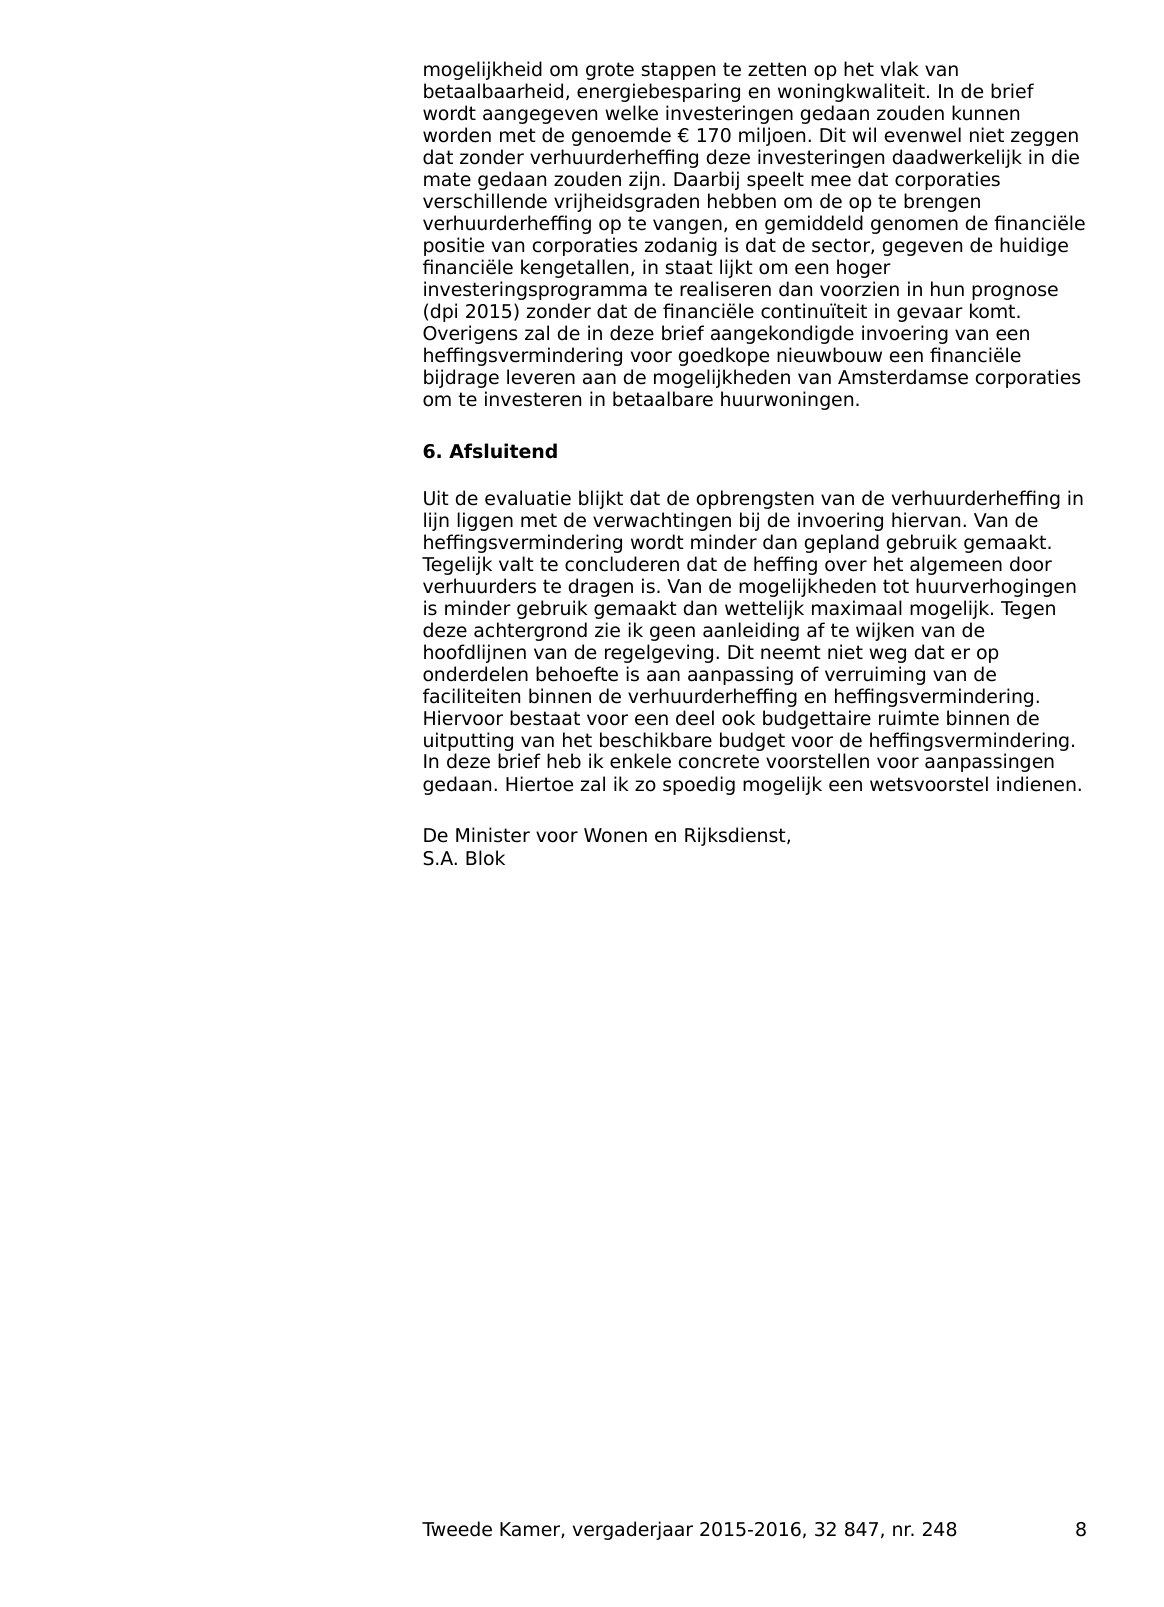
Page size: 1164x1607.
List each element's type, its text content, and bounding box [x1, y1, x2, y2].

text Uit de evaluatie blijkt dat de opbrengsten van de verhuurderheffing in lijn liggen met de verwachtingen bij de invoering hiervan. Van de heffingsvermindering wordt minder dan gepland gebruik gemaakt. Tegelijk valt te concluderen dat de heffing over het algemeen door verhuurders te dragen is. Van de mogelijkheden tot huurverhogingen is minder gebruik gemaakt dan wettelijk maximaal mogelijk. Tegen deze achtergrond zie ik geen aanleiding af te wijken van de hoofdlijnen van de regelgeving. Dit neemt niet weg dat er op onderdelen behoefte is aan aanpassing of verruiming van de faciliteiten binnen de verhuurderheffing en heffingsvermindering. Hiervoor bestaat voor een deel ook budgettaire ruimte binnen de uitputting van het beschikbare budget voor de heffingsvermindering. In deze brief heb ik enkele concrete voorstellen voor aanpassingen gedaan. Hiertoe zal ik zo spoedig mogelijk een wetsvoorstel indienen. [422, 488, 1087, 795]
text mogelijkheid om grote stappen te zetten op het vlak van betaalbaarheid, energiebesparing en woningkwaliteit. In de brief wordt aangegeven welke investeringen gedaan zouden kunnen worden met de genoemde € 170 miljoen. Dit wil evenwel niet zeggen dat zonder verhuurderheffing deze investeringen daadwerkelijk in die mate gedaan zouden zijn. Daarbij speelt mee dat corporaties verschillende vrijheidsgraden hebben om de op te brengen verhuurderheffing op te vangen, en gemiddeld genomen de financiële positie van corporaties zodanig is dat de sector, gegeven de huidige financiële kengetallen, in staat lijkt om een hoger investeringsprogramma te realiseren dan voorzien in hun prognose (dpi 2015) zonder dat de financiële continuïteit in gevaar komt. Overigens zal de in deze brief aangekondigde invoering van een heffingsvermindering voor goedkope nieuwbouw een financiële bijdrage leveren aan de mogelijkheden van Amsterdamse corporaties om te investeren in betaalbare huurwoningen. [422, 59, 1087, 411]
subtitle 6. Afsluitend [422, 441, 1087, 463]
text De Minister voor Wonen en Rijksdienst, S.A. Blok [422, 825, 1087, 869]
